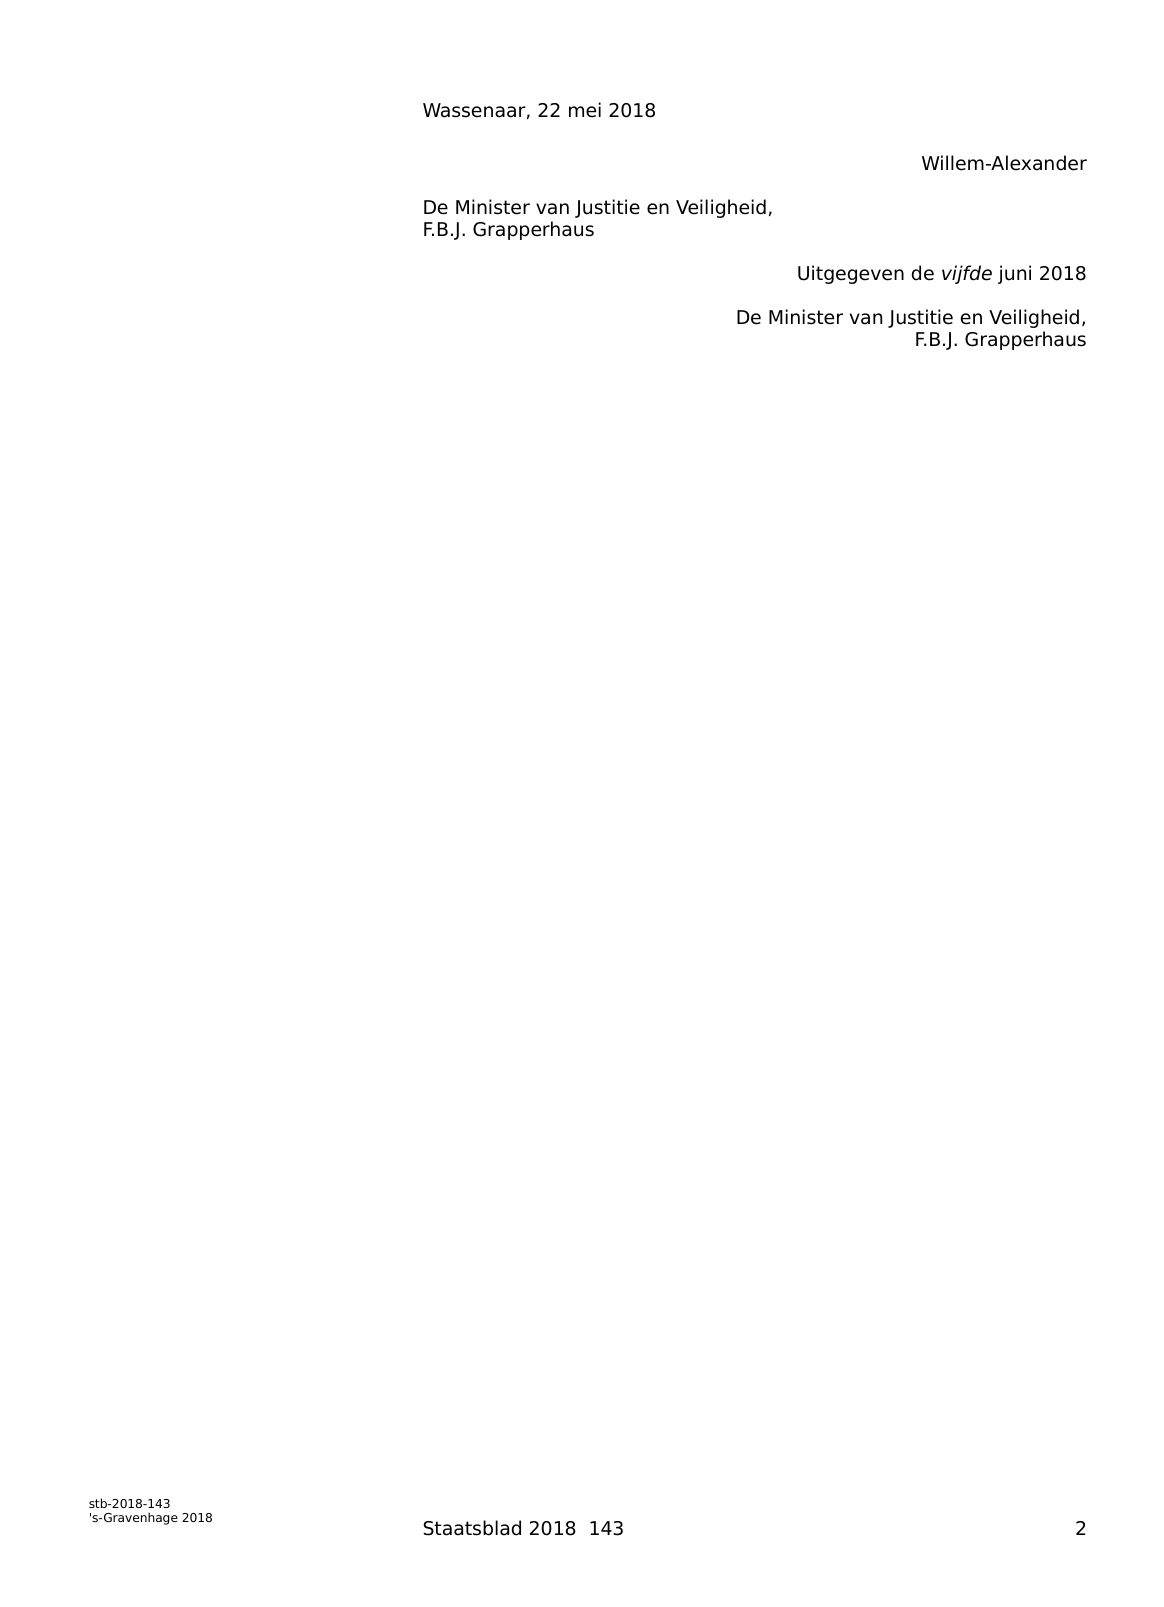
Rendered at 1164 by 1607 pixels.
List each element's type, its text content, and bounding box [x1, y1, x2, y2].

text De Minister van Justitie en Veiligheid, F.B.J. Grapperhaus [422, 307, 1087, 351]
text De Minister van Justitie en Veiligheid, F.B.J. Grapperhaus [422, 197, 1087, 241]
text 's-Gravenhage 2018 [88, 1511, 323, 1525]
text Uitgegeven de vijfde juni 2018 [422, 263, 1087, 285]
text Wassenaar, 22 mei 2018 [422, 100, 1087, 122]
text Willem-Alexander [422, 152, 1087, 174]
text stb-2018-143 [88, 1497, 323, 1511]
